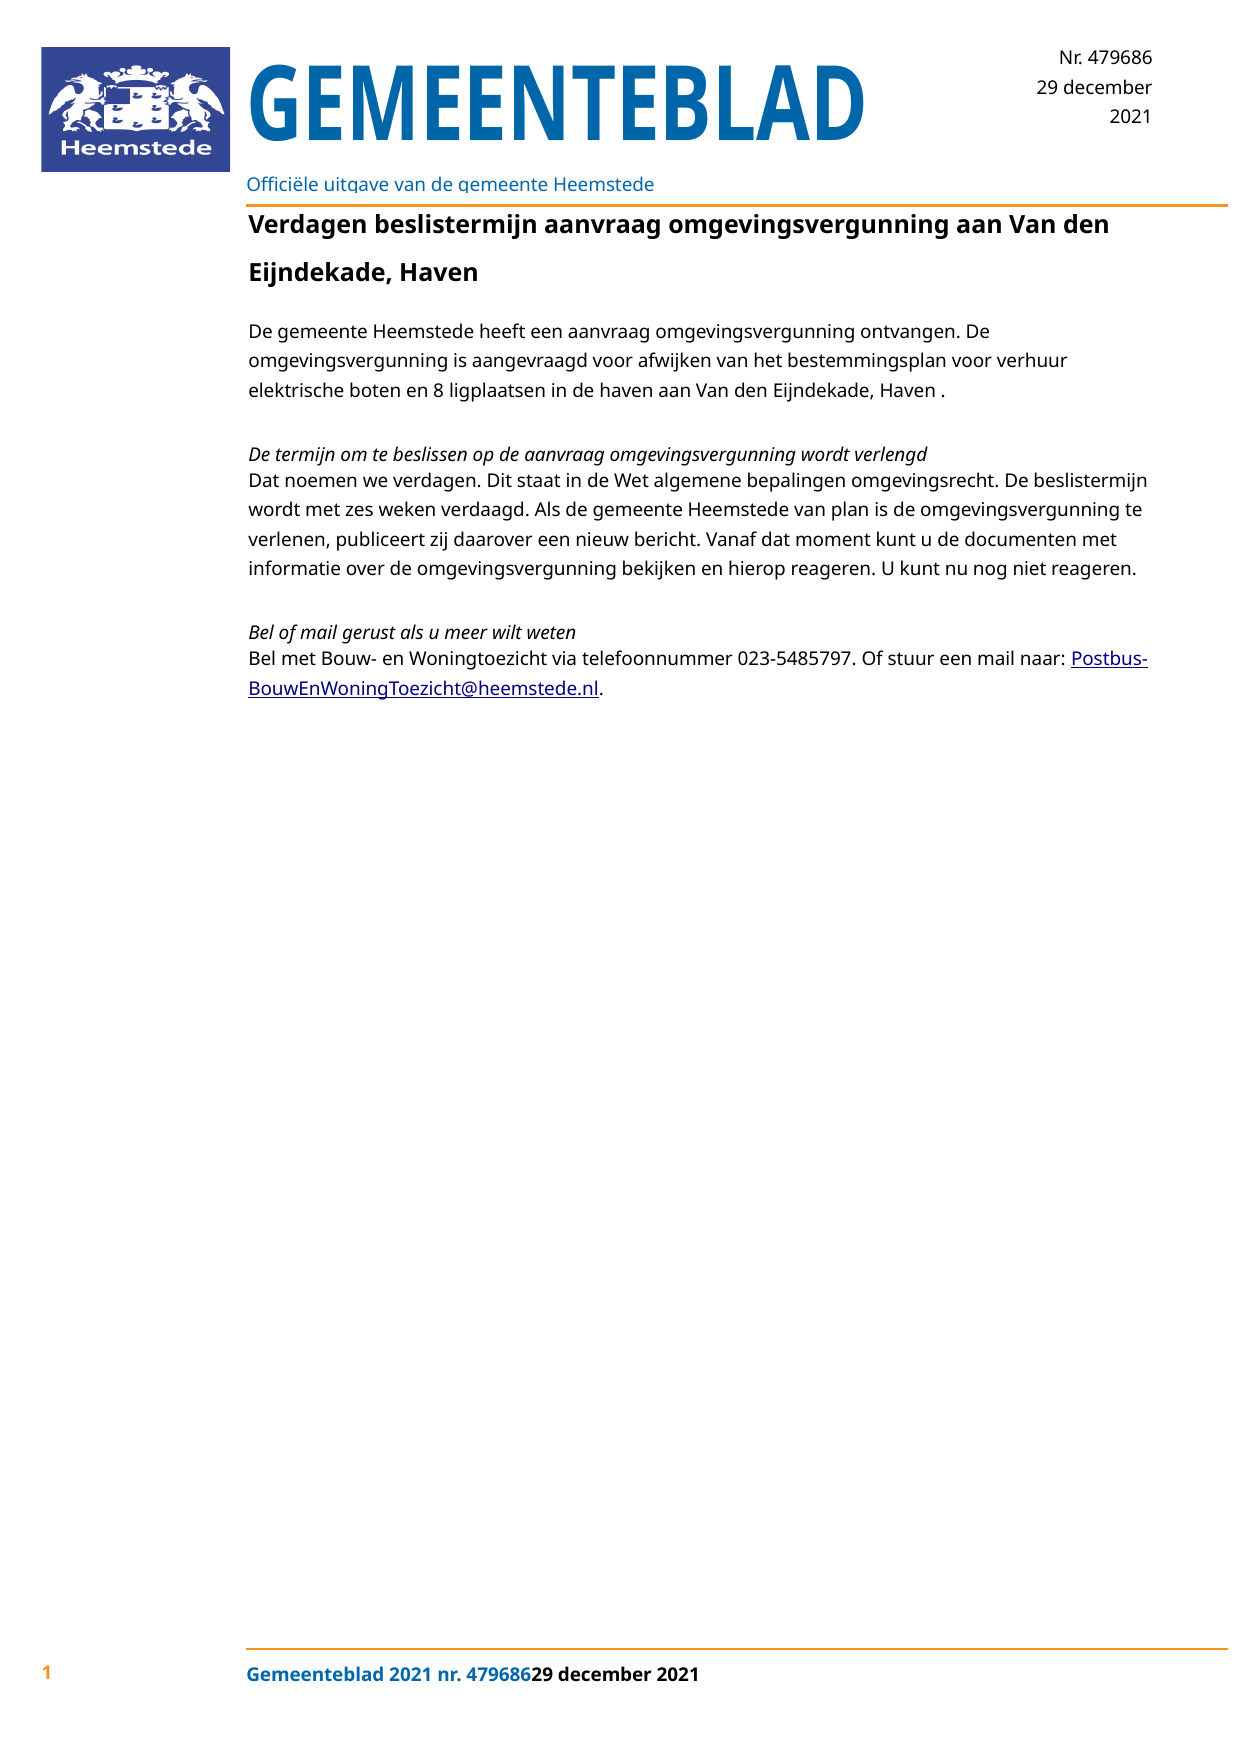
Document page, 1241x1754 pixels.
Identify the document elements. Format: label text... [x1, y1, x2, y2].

text De termijn om te beslissen op de aanvraag omgevingsvergunning wordt verlengd [248, 441, 1152, 467]
text Dat noemen we verdagen. Dit staat in de Wet algemene bepalingen omgevingsrecht. De beslistermijn wordt met zes weken verdaagd. Als de gemeente Heemstede van plan is de omgevingsvergunning te verlenen, publiceert zij daarover een nieuw bericht. Vanaf dat moment kunt u de documenten met informatie over de omgevingsvergunning bekijken en hierop reageren. U kunt nu nog niet reageren. [248, 467, 1152, 581]
text Bel of mail gerust als u meer wilt weten [248, 619, 1152, 645]
text Bel met Bouw- en Woningtoezicht via telefoonnummer 023-5485797. Of stuur een mail naar: Postbus-BouwEnWoningToezicht@heemstede.nl. [248, 645, 1152, 701]
text Verdagen beslistermijn aanvraag omgevingsvergunning aan Van den Eijndekade, Haven [248, 207, 1152, 288]
text De gemeente Heemstede heeft een aanvraag omgevingsvergunning ontvangen. De omgevingsvergunning is aangevraagd voor afwijken van het bestemmingsplan voor verhuur elektrische boten en 8 ligplaatsen in de haven aan Van den Eijndekade, Haven . [248, 318, 1152, 403]
picture [41, 47, 231, 172]
